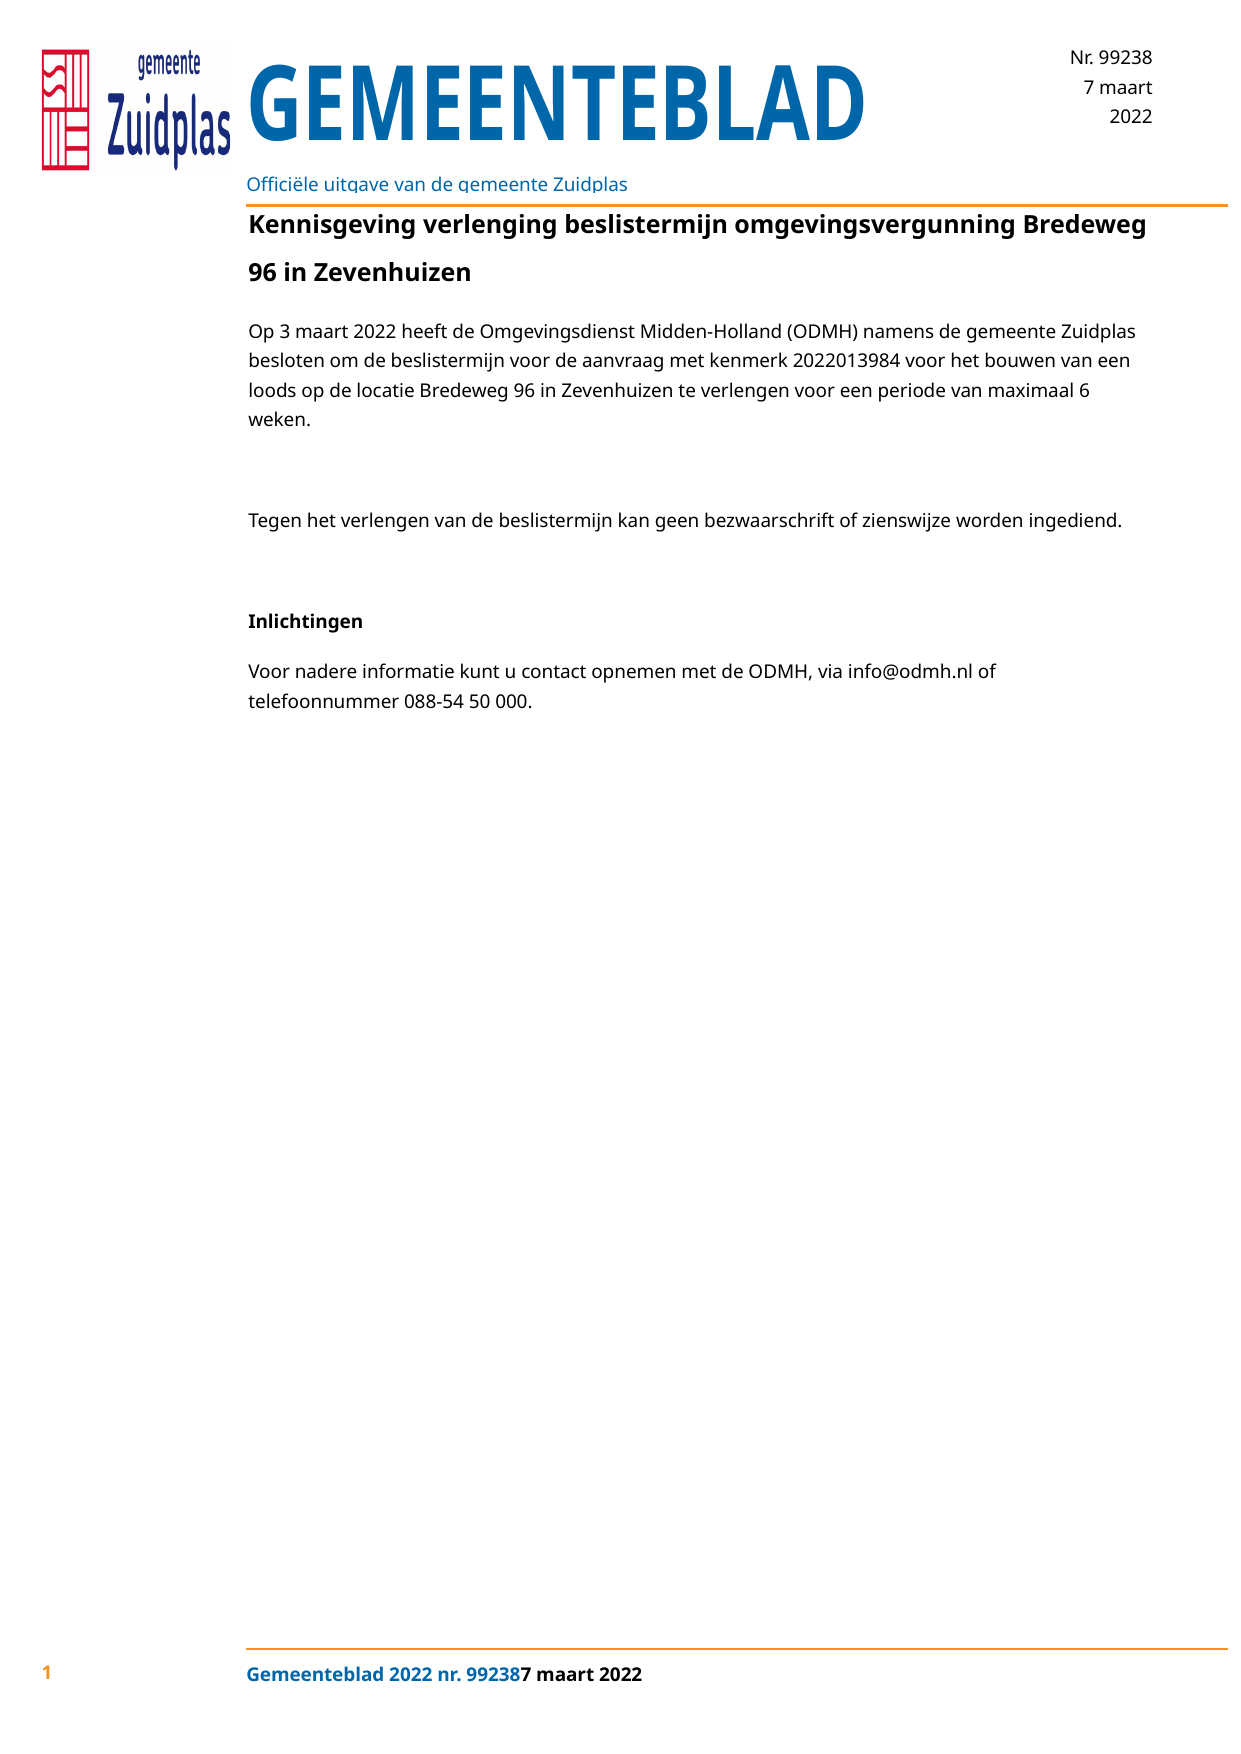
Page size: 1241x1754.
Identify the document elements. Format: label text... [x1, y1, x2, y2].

text Op 3 maart 2022 heeft de Omgevingsdienst Midden-Holland (ODMH) namens de gemeente Zuidplas besloten om de beslistermijn voor de aanvraag met kenmerk 2022013984 voor het bouwen van een loods op de locatie Bredeweg 96 in Zevenhuizen te verlengen voor een periode van maximaal 6 weken. [248, 318, 1152, 432]
text Inlichtingen [248, 608, 1152, 634]
text Voor nadere informatie kunt u contact opnemen met de ODMH, via info@odmh.nl of telefoonnummer 088-54 50 000. [248, 659, 1152, 714]
text Kennisgeving verlenging beslistermijn omgevingsvergunning Bredeweg 96 in Zevenhuizen [248, 207, 1152, 288]
picture [41, 47, 231, 172]
text Tegen het verlengen van de beslistermijn kan geen bezwaarschrift of zienswijze worden ingediend. [248, 507, 1152, 533]
